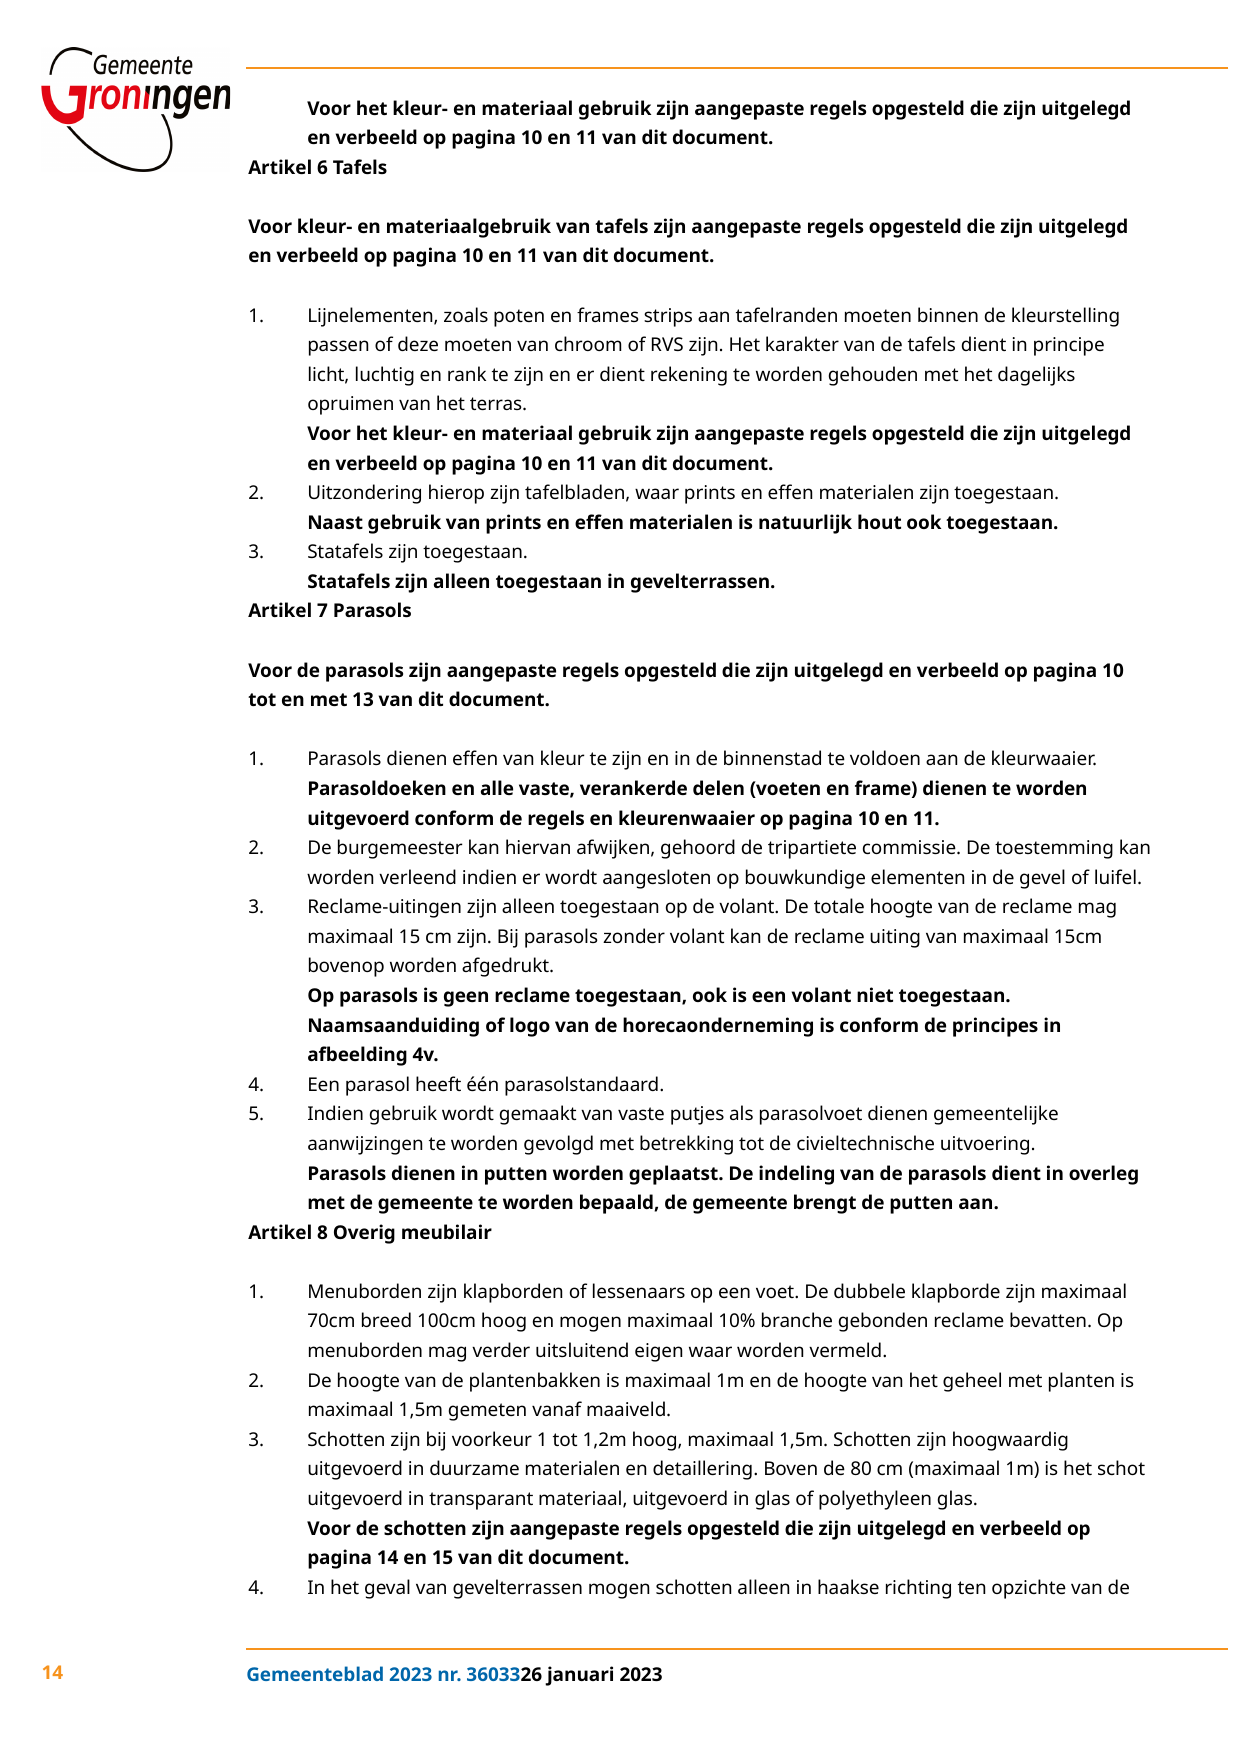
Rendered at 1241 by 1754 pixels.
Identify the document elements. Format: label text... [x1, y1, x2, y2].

list Statafels zijn toegestaan. [248, 538, 1152, 564]
list Voor de schotten zijn aangepaste regels opgesteld die zijn uitgelegd en verbeeld op pagina 14 en 15 van dit document. [248, 1515, 1152, 1570]
list Parasols dienen in putten worden geplaatst. De indeling van de parasols dient in overleg met de gemeente te worden bepaald, de gemeente brengt de putten aan. [248, 1160, 1152, 1215]
list Op parasols is geen reclame toegestaan, ook is een volant niet toegestaan. Naamsaanduiding of logo van de horecaonderneming is conform de principes in afbeelding 4v. [248, 982, 1152, 1067]
text Voor kleur- en materiaalgebruik van tafels zijn aangepaste regels opgesteld die zijn uitgelegd en verbeeld op pagina 10 en 11 van dit document. [248, 213, 1152, 268]
list Schotten zijn bij voorkeur 1 tot 1,2m hoog, maximaal 1,5m. Schotten zijn hoogwaardig uitgevoerd in duurzame materialen en detaillering. Boven de 80 cm (maximaal 1m) is het schot uitgevoerd in transparant materiaal, uitgevoerd in glas of polyethyleen glas. [248, 1426, 1152, 1511]
list Voor het kleur- en materiaal gebruik zijn aangepaste regels opgesteld die zijn uitgelegd en verbeeld op pagina 10 en 11 van dit document. [248, 420, 1152, 476]
list Menuborden zijn klapborden of lessenaars op een voet. De dubbele klapborde zijn maximaal 70cm breed 100cm hoog en mogen maximaal 10% branche gebonden reclame bevatten. Op menuborden mag verder uitsluitend eigen waar worden vermeld. [248, 1278, 1152, 1363]
text Voor de parasols zijn aangepaste regels opgesteld die zijn uitgelegd en verbeeld op pagina 10 tot en met 13 van dit document. [248, 657, 1152, 712]
list Lijnelementen, zoals poten en frames strips aan tafelranden moeten binnen de kleurstelling passen of deze moeten van chroom of RVS zijn. Het karakter van de tafels dient in principe licht, luchtig en rank te zijn en er dient rekening te worden gehouden met het dagelijks opruimen van het terras. [248, 302, 1152, 416]
text Artikel 7 Parasols [248, 598, 1152, 623]
list Voor het kleur- en materiaal gebruik zijn aangepaste regels opgesteld die zijn uitgelegd en verbeeld op pagina 10 en 11 van dit document. [248, 95, 1152, 150]
text Artikel 8 Overig meubilair [248, 1219, 1152, 1245]
text Artikel 6 Tafels [248, 154, 1152, 180]
list Reclame-uitingen zijn alleen toegestaan op de volant. De totale hoogte van de reclame mag maximaal 15 cm zijn. Bij parasols zonder volant kan de reclame uiting van maximaal 15cm bovenop worden afgedrukt. [248, 893, 1152, 978]
list Parasols dienen effen van kleur te zijn en in de binnenstad te voldoen aan de kleurwaaier. [248, 746, 1152, 771]
list De hoogte van de plantenbakken is maximaal 1m en de hoogte van het geheel met planten is maximaal 1,5m gemeten vanaf maaiveld. [248, 1367, 1152, 1422]
picture [41, 47, 231, 172]
list Indien gebruik wordt gemaakt van vaste putjes als parasolvoet dienen gemeentelijke aanwijzingen te worden gevolgd met betrekking tot de civieltechnische uitvoering. [248, 1101, 1152, 1156]
list De burgemeester kan hiervan afwijken, gehoord de tripartiete commissie. De toestemming kan worden verleend indien er wordt aangesloten op bouwkundige elementen in de gevel of luifel. [248, 834, 1152, 890]
list In het geval van gevelterrassen mogen schotten alleen in haakse richting ten opzichte van de [248, 1574, 1152, 1600]
list Naast gebruik van prints en effen materialen is natuurlijk hout ook toegestaan. [248, 509, 1152, 535]
list Statafels zijn alleen toegestaan in gevelterrassen. [248, 568, 1152, 594]
list Een parasol heeft één parasolstandaard. [248, 1071, 1152, 1097]
list Parasoldoeken en alle vaste, verankerde delen (voeten en frame) dienen te worden uitgevoerd conform de regels en kleurenwaaier op pagina 10 en 11. [248, 775, 1152, 831]
list Uitzondering hierop zijn tafelbladen, waar prints en effen materialen zijn toegestaan. [248, 479, 1152, 505]
